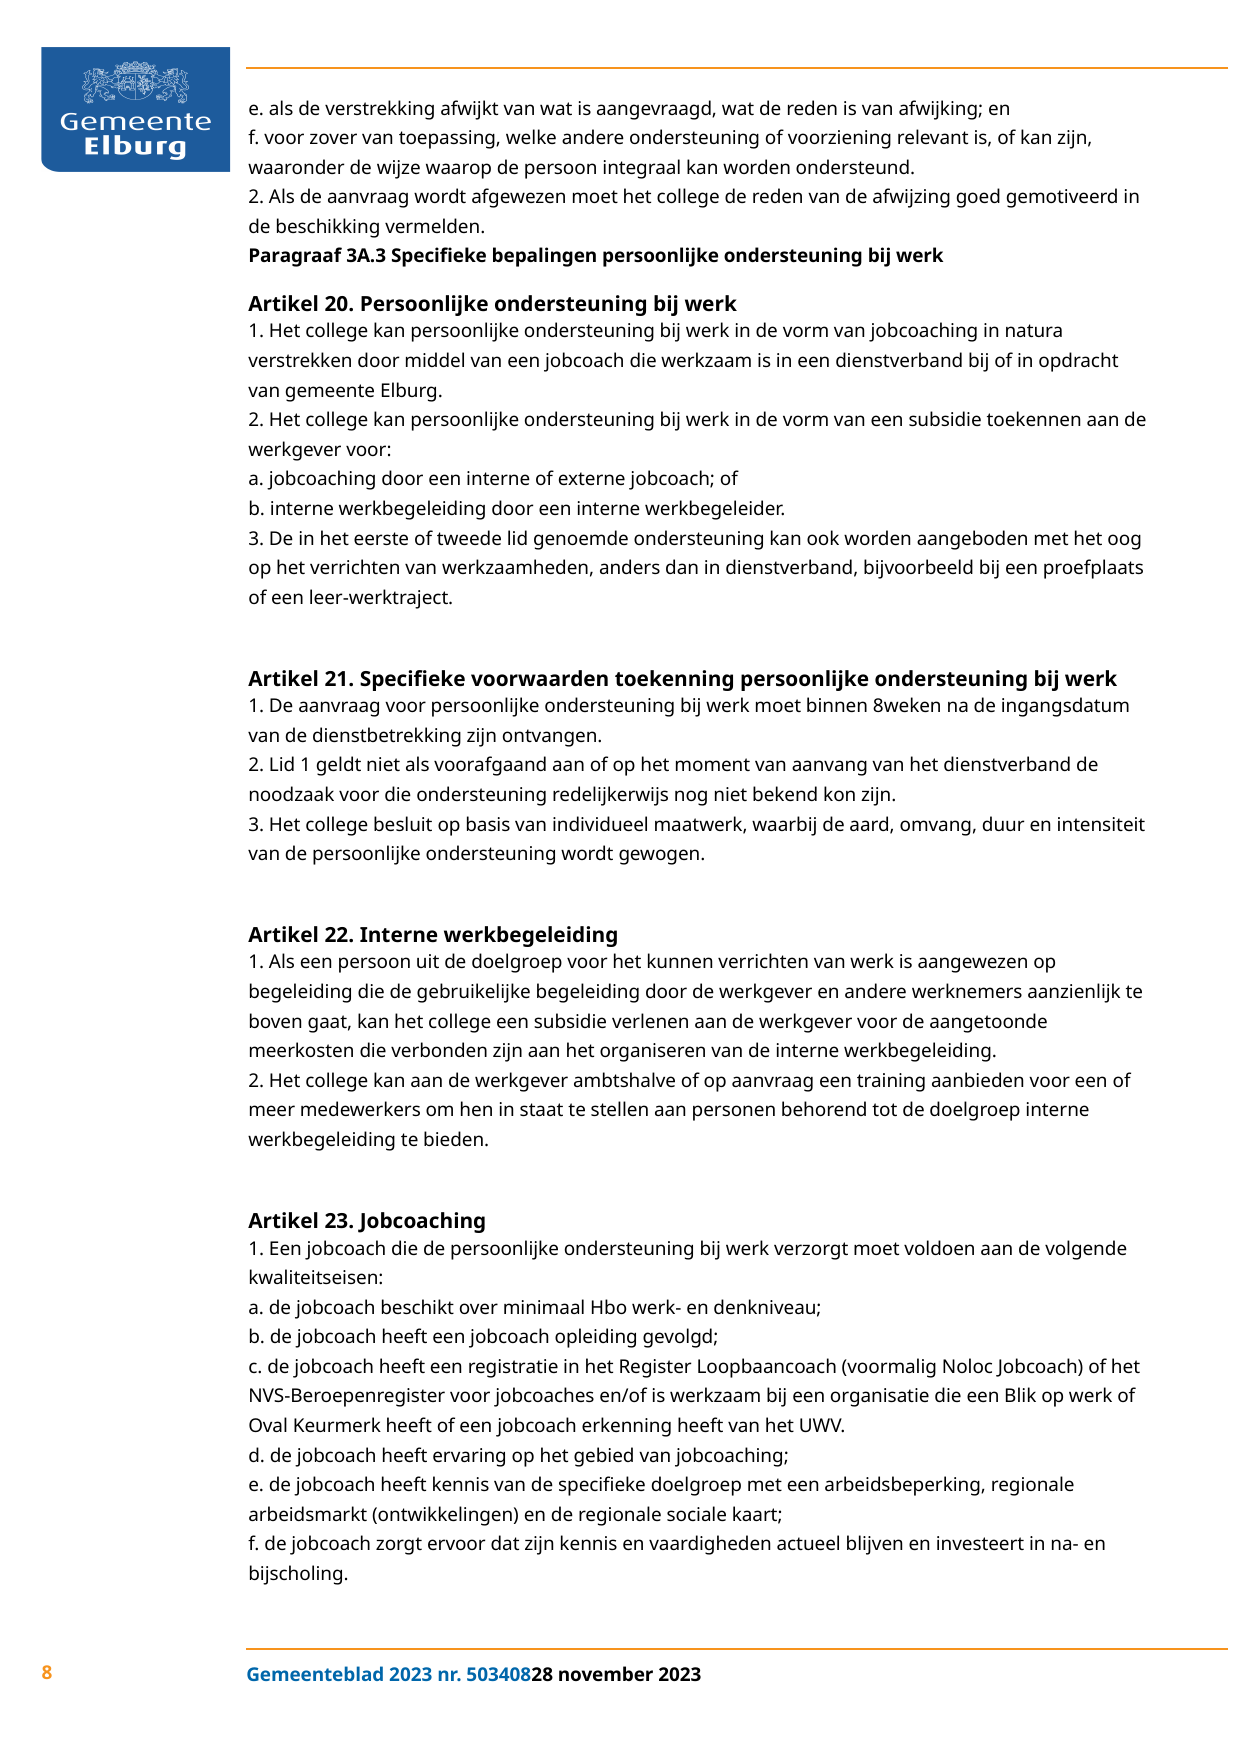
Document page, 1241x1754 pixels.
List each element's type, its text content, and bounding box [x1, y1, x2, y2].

text f. voor zover van toepassing, welke andere ondersteuning of voorziening relevant is, of kan zijn, waaronder de wijze waarop de persoon integraal kan worden ondersteund. [248, 124, 1152, 180]
text e. de jobcoach heeft kennis van de specifieke doelgroep met een arbeidsbeperking, regionale arbeidsmarkt (ontwikkelingen) en de regionale sociale kaart; [248, 1471, 1152, 1527]
text e. als de verstrekking afwijkt van wat is aangevraagd, wat de reden is van afwijking; en [248, 95, 1152, 121]
text Artikel 23. Jobcoaching [248, 1206, 1152, 1235]
text b. de jobcoach heeft een jobcoach opleiding gevolgd; [248, 1323, 1152, 1349]
text 2. Het college kan aan de werkgever ambtshalve of op aanvraag een training aanbieden voor een of meer medewerkers om hen in staat te stellen aan personen behorend tot de doelgroep interne werkbegeleiding te bieden. [248, 1067, 1152, 1152]
text a. jobcoaching door een interne of externe jobcoach; of [248, 466, 1152, 491]
text 2. Als de aanvraag wordt afgewezen moet het college de reden van de afwijzing goed gemotiveerd in de beschikking vermelden. [248, 183, 1152, 239]
text f. de jobcoach zorgt ervoor dat zijn kennis en vaardigheden actueel blijven en investeert in na- en bijscholing. [248, 1531, 1152, 1586]
text 3. Het college besluit op basis van individueel maatwerk, waarbij de aard, omvang, duur en intensiteit van de persoonlijke ondersteuning wordt gewogen. [248, 811, 1152, 866]
text Artikel 22. Interne werkbegeleiding [248, 920, 1152, 949]
text 1. Een jobcoach die de persoonlijke ondersteuning bij werk verzorgt moet voldoen aan de volgende kwaliteitseisen: [248, 1235, 1152, 1290]
text Paragraaf 3A.3 Specifieke bepalingen persoonlijke ondersteuning bij werk [248, 243, 1152, 268]
text 2. Het college kan persoonlijke ondersteuning bij werk in de vorm van een subsidie toekennen aan de werkgever voor: [248, 406, 1152, 462]
text 1. Als een persoon uit de doelgroep voor het kunnen verrichten van werk is aangewezen op begeleiding die de gebruikelijke begeleiding door de werkgever en andere werknemers aanzienlijk te boven gaat, kan het college een subsidie verlenen aan de werkgever voor de aangetoonde meerkosten die verbonden zijn aan het organiseren van de interne werkbegeleiding. [248, 949, 1152, 1063]
text c. de jobcoach heeft een registratie in het Register Loopbaancoach (voormalig Noloc Jobcoach) of het NVS-Beroepenregister voor jobcoaches en/of is werkzaam bij een organisatie die een Blik op werk of Oval Keurmerk heeft of een jobcoach erkenning heeft van het UWV. [248, 1353, 1152, 1438]
text 1. Het college kan persoonlijke ondersteuning bij werk in de vorm van jobcoaching in natura verstrekken door middel van een jobcoach die werkzaam is in een dienstverband bij of in opdracht van gemeente Elburg. [248, 318, 1152, 403]
picture [41, 47, 231, 172]
text Artikel 20. Persoonlijke ondersteuning bij werk [248, 289, 1152, 318]
text 3. De in het eerste of tweede lid genoemde ondersteuning kan ook worden aangeboden met het oog op het verrichten van werkzaamheden, anders dan in dienstverband, bijvoorbeeld bij een proefplaats of een leer-werktraject. [248, 525, 1152, 610]
text b. interne werkbegeleiding door een interne werkbegeleider. [248, 495, 1152, 521]
text a. de jobcoach beschikt over minimaal Hbo werk- en denkniveau; [248, 1294, 1152, 1319]
text 1. De aanvraag voor persoonlijke ondersteuning bij werk moet binnen 8weken na de ingangsdatum van de dienstbetrekking zijn ontvangen. [248, 692, 1152, 748]
text Artikel 21. Specifieke voorwaarden toekenning persoonlijke ondersteuning bij werk [248, 664, 1152, 692]
text d. de jobcoach heeft ervaring op het gebied van jobcoaching; [248, 1442, 1152, 1467]
text 2. Lid 1 geldt niet als voorafgaand aan of op het moment van aanvang van het dienstverband de noodzaak voor die ondersteuning redelijkerwijs nog niet bekend kon zijn. [248, 752, 1152, 807]
